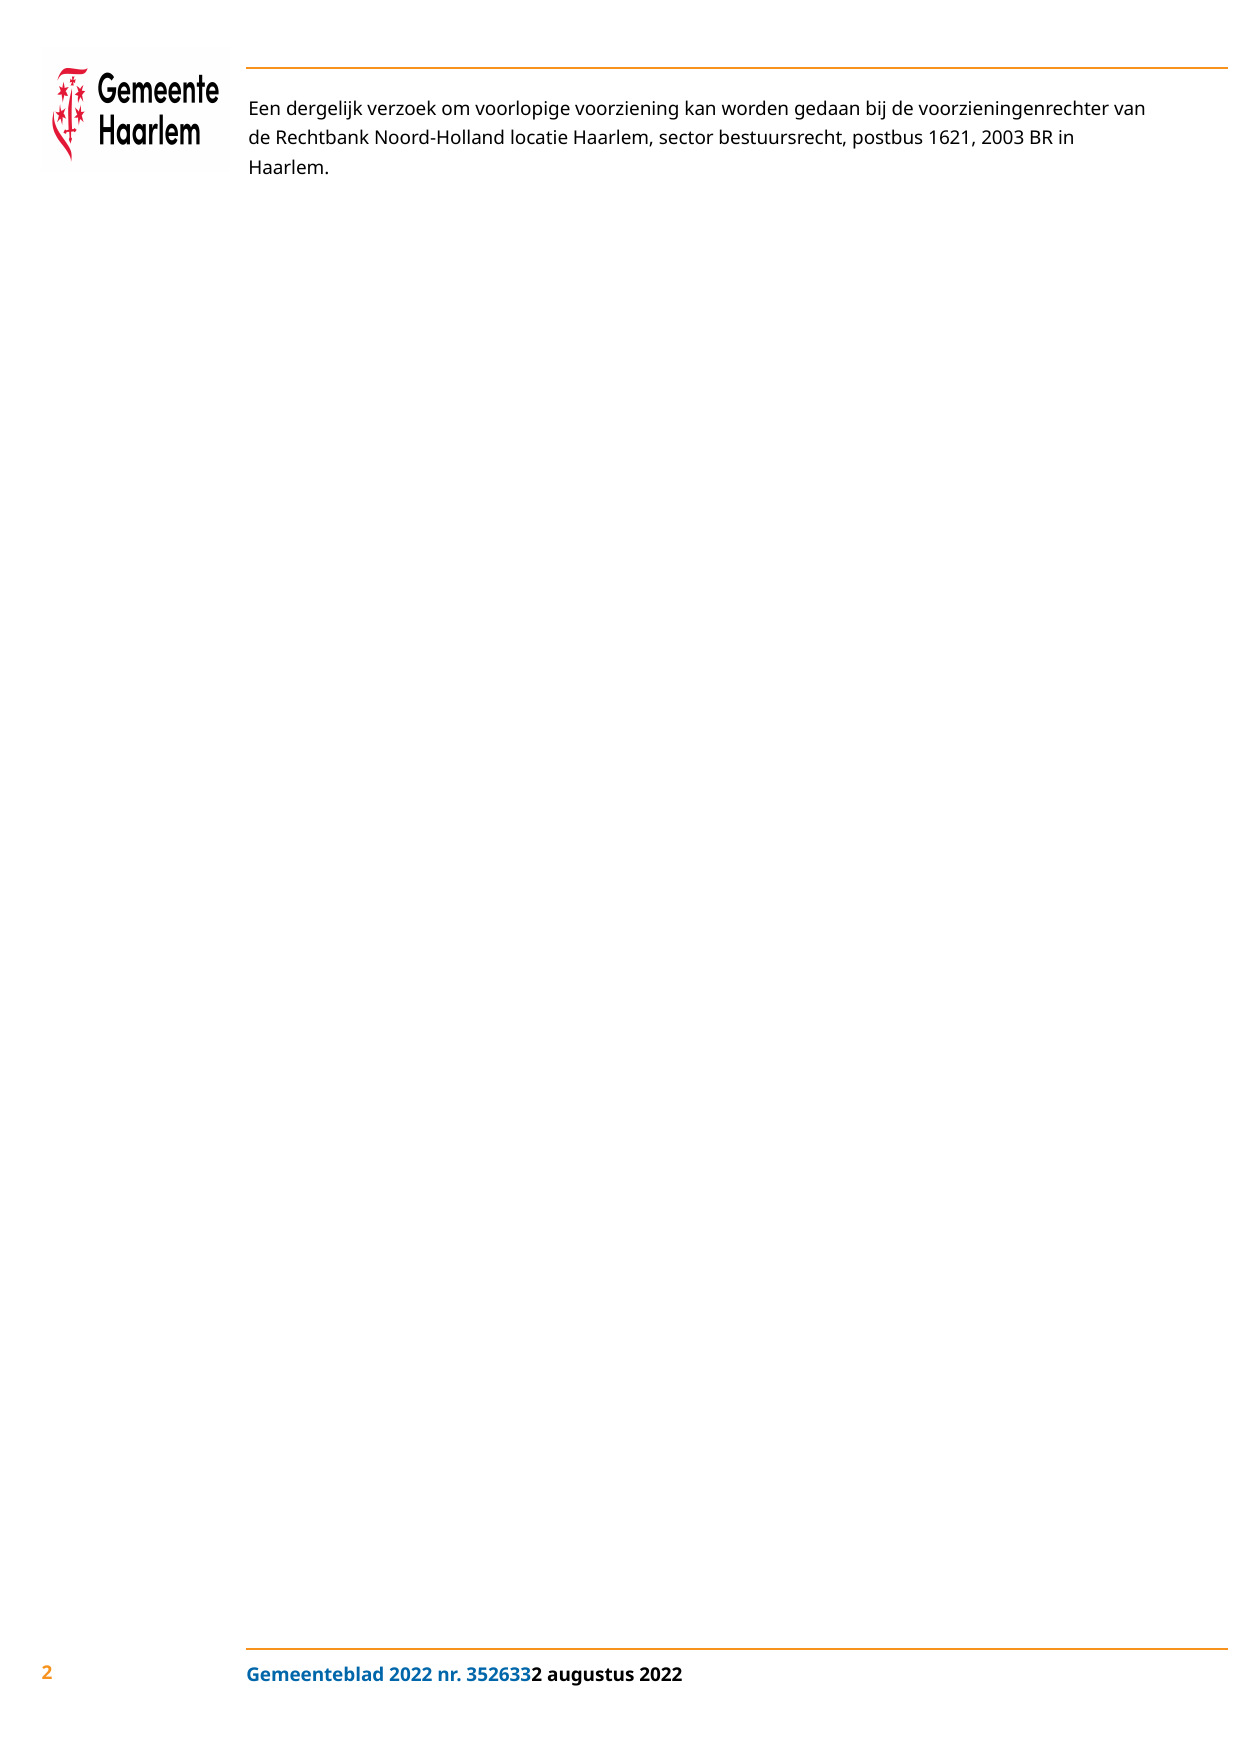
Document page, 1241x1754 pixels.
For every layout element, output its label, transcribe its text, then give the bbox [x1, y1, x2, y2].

text Een dergelijk verzoek om voorlopige voorziening kan worden gedaan bij de voorzieningenrechter van de Rechtbank Noord-Holland locatie Haarlem, sector bestuursrecht, postbus 1621, 2003 BR in Haarlem. [248, 95, 1152, 180]
picture [41, 47, 231, 172]
